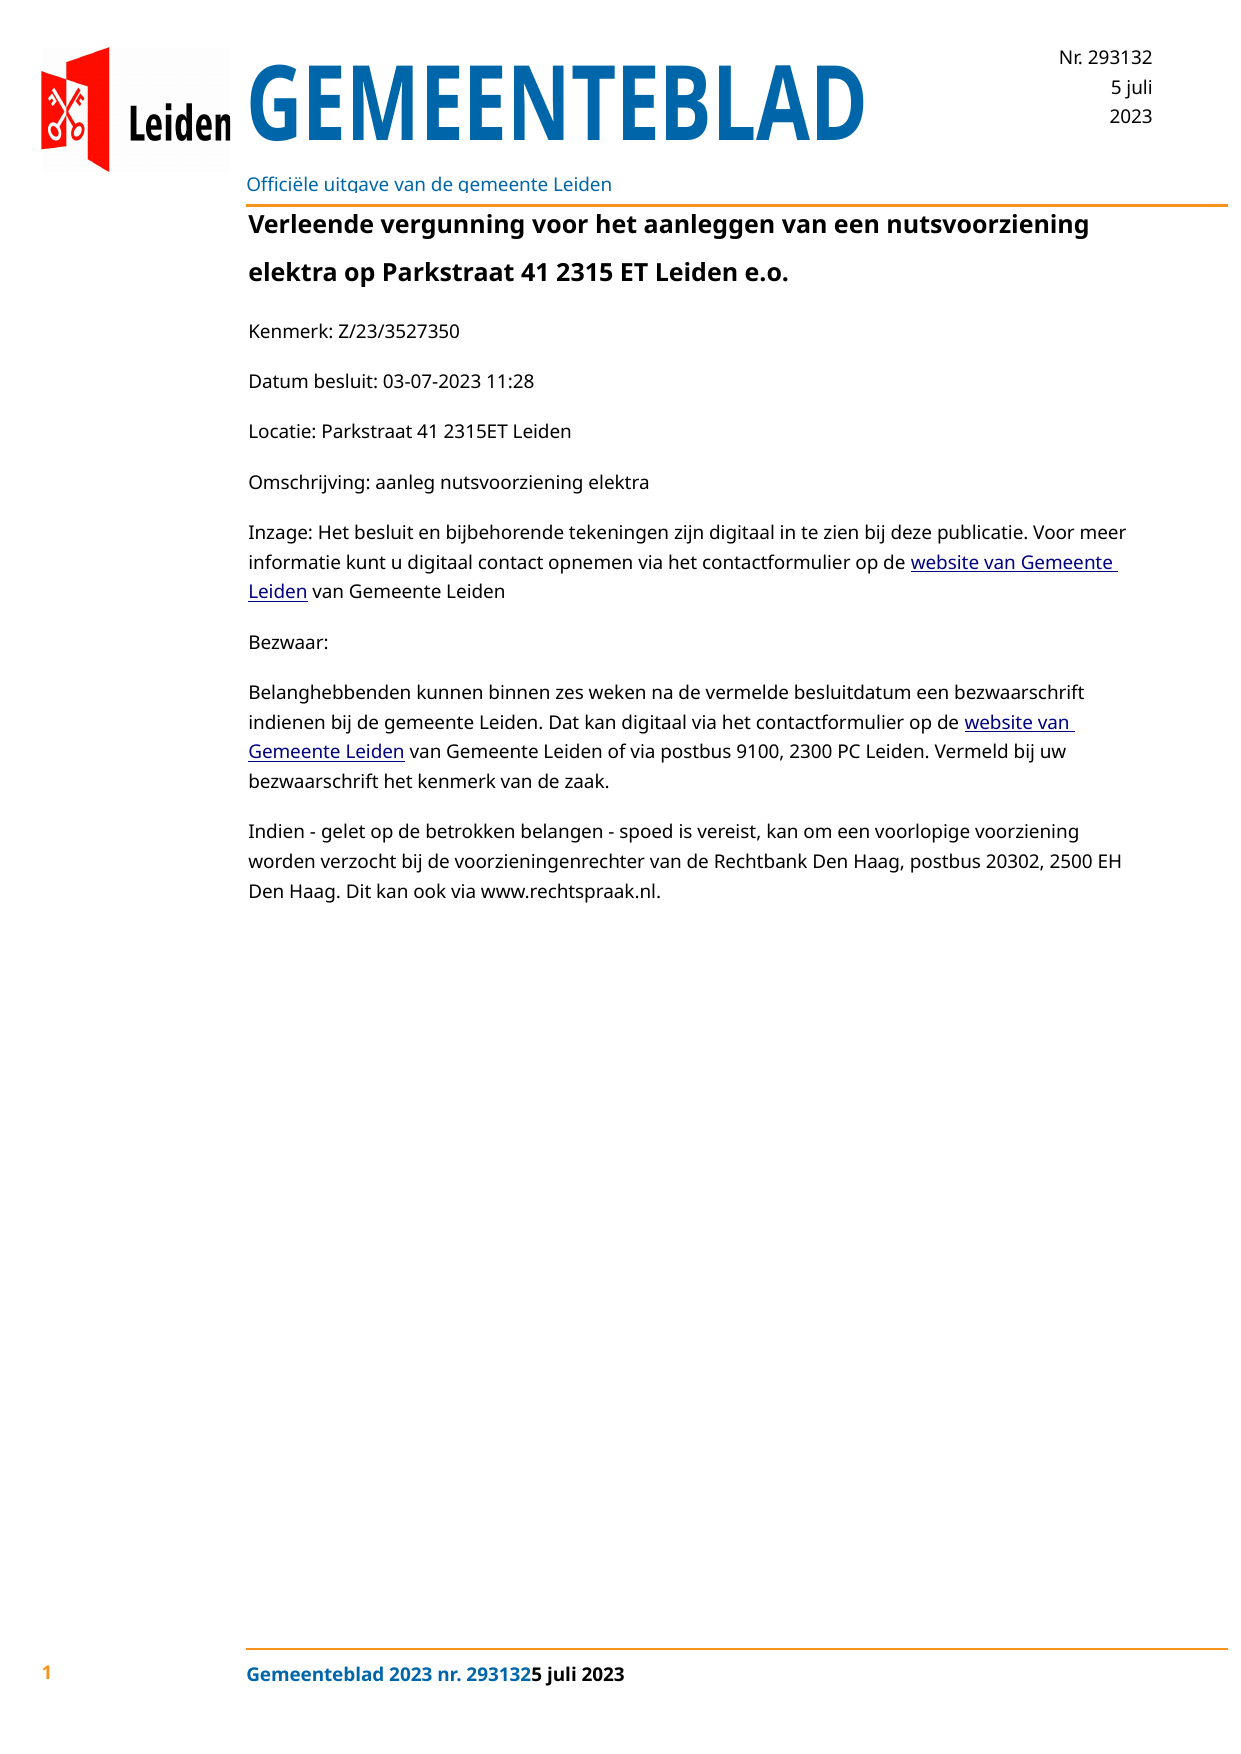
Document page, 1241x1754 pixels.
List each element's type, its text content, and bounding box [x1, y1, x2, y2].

text Locatie: Parkstraat 41 2315ET Leiden [248, 419, 1152, 444]
text Omschrijving: aanleg nutsvoorziening elektra [248, 469, 1152, 495]
text Indien - gelet op de betrokken belangen - spoed is vereist, kan om een voorlopige voorziening worden verzocht bij de voorzieningenrechter van de Rechtbank Den Haag, postbus 20302, 2500 EH Den Haag. Dit kan ook via www.rechtspraak.nl. [248, 819, 1152, 904]
picture [41, 47, 231, 172]
text Kenmerk: Z/23/3527350 [248, 318, 1152, 344]
text Inzage: Het besluit en bijbehorende tekeningen zijn digitaal in te zien bij deze publicatie. Voor meer informatie kunt u digitaal contact opnemen via het contactformulier op de website van Gemeente Leiden van Gemeente Leiden [248, 519, 1152, 604]
text Belanghebbenden kunnen binnen zes weken na de vermelde besluitdatum een bezwaarschrift indienen bij de gemeente Leiden. Dat kan digitaal via het contactformulier op de website van Gemeente Leiden van Gemeente Leiden of via postbus 9100, 2300 PC Leiden. Vermeld bij uw bezwaarschrift het kenmerk van de zaak. [248, 679, 1152, 794]
text Bezwaar: [248, 629, 1152, 655]
text Datum besluit: 03-07-2023 11:28 [248, 368, 1152, 394]
text Verleende vergunning voor het aanleggen van een nutsvoorziening elektra op Parkstraat 41 2315 ET Leiden e.o. [248, 207, 1152, 288]
